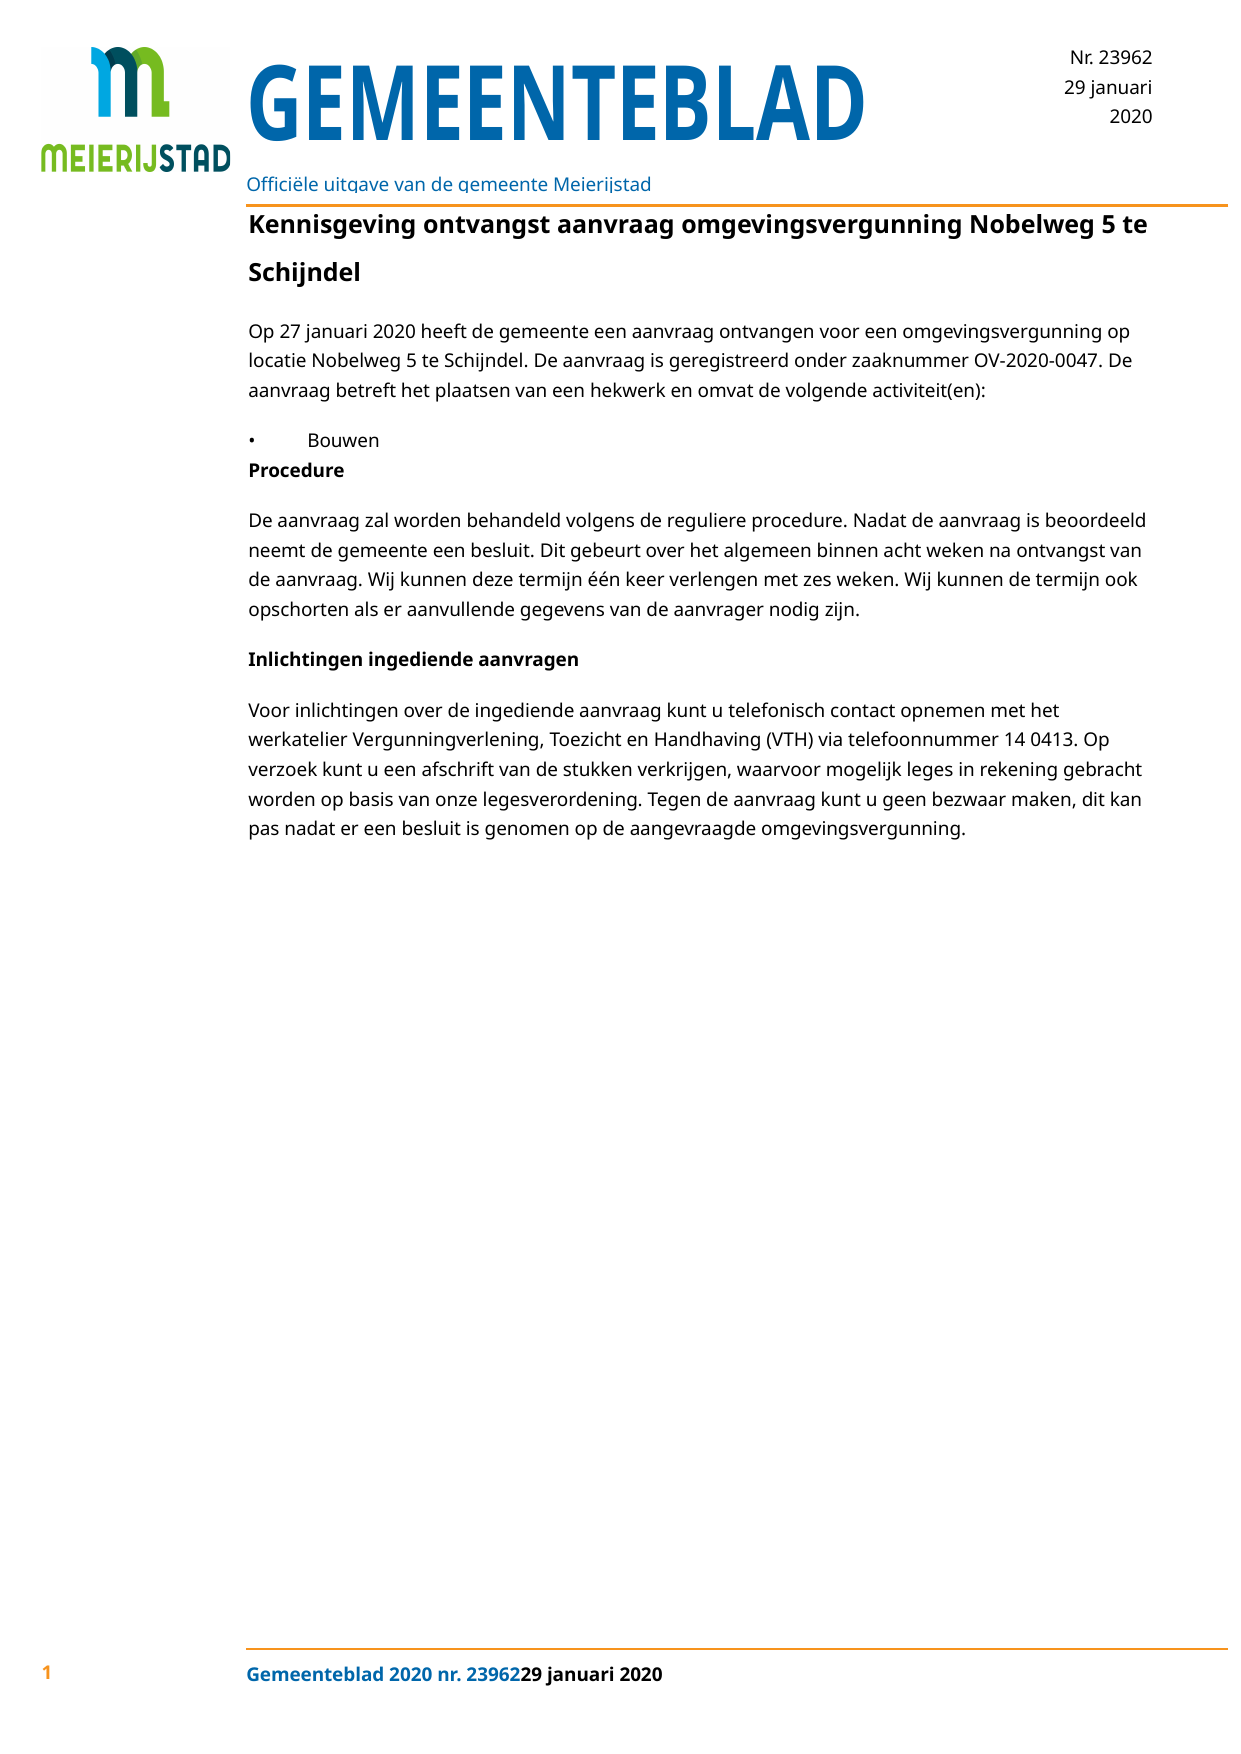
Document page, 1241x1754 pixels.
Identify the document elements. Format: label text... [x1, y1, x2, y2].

text Op 27 januari 2020 heeft de gemeente een aanvraag ontvangen voor een omgevingsvergunning op locatie Nobelweg 5 te Schijndel. De aanvraag is geregistreerd onder zaaknummer OV-2020-0047. De aanvraag betreft het plaatsen van een hekwerk en omvat de volgende activiteit(en): [248, 318, 1152, 403]
text Voor inlichtingen over de ingediende aanvraag kunt u telefonisch contact opnemen met het werkatelier Vergunningverlening, Toezicht en Handhaving (VTH) via telefoonnummer 14 0413. Op verzoek kunt u een afschrift van de stukken verkrijgen, waarvoor mogelijk leges in rekening gebracht worden op basis van onze legesverordening. Tegen de aanvraag kunt u geen bezwaar maken, dit kan pas nadat er een besluit is genomen op de aangevraagde omgevingsvergunning. [248, 697, 1152, 841]
text Inlichtingen ingediende aanvragen [248, 647, 1152, 672]
text De aanvraag zal worden behandeld volgens de reguliere procedure. Nadat de aanvraag is beoordeeld neemt de gemeente een besluit. Dit gebeurt over het algemeen binnen acht weken na ontvangst van de aanvraag. Wij kunnen deze termijn één keer verlengen met zes weken. Wij kunnen de termijn ook opschorten als er aanvullende gegevens van de aanvrager nodig zijn. [248, 507, 1152, 622]
text Procedure [248, 457, 1152, 483]
text Kennisgeving ontvangst aanvraag omgevingsvergunning Nobelweg 5 te Schijndel [248, 207, 1152, 288]
picture [41, 47, 231, 172]
list Bouwen [248, 427, 1152, 453]
